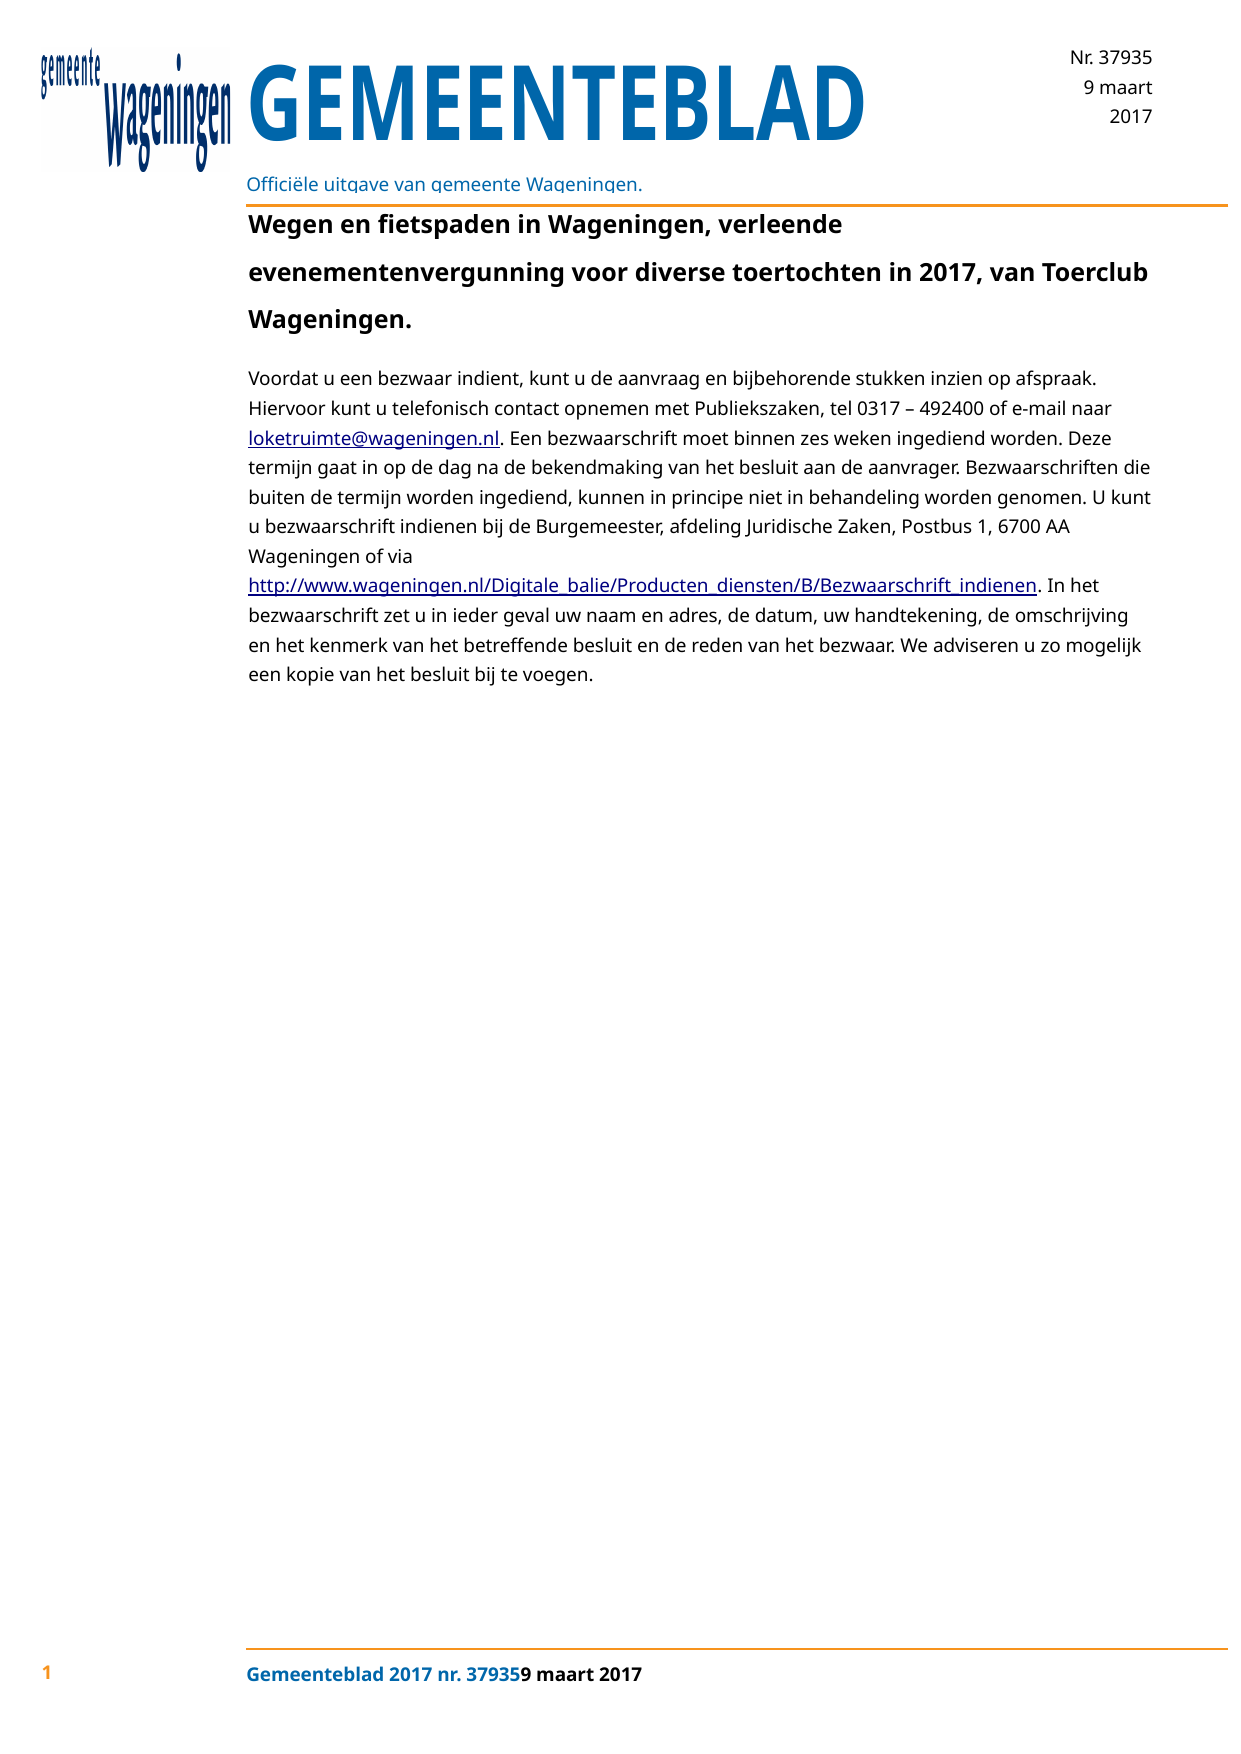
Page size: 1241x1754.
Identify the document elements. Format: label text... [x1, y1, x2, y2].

picture [41, 47, 231, 172]
text Voordat u een bezwaar indient, kunt u de aanvraag en bijbehorende stukken inzien op afspraak. Hiervoor kunt u telefonisch contact opnemen met Publiekszaken, tel 0317 – 492400 of e-mail naar loketruimte@wageningen.nl. Een bezwaarschrift moet binnen zes weken ingediend worden. Deze termijn gaat in op de dag na de bekendmaking van het besluit aan de aanvrager. Bezwaarschriften die buiten de termijn worden ingediend, kunnen in principe niet in behandeling worden genomen. U kunt u bezwaarschrift indienen bij de Burgemeester, afdeling Juridische Zaken, Postbus 1, 6700 AA Wageningen of via http://www.wageningen.nl/Digitale_balie/Producten_diensten/B/Bezwaarschrift_indienen. In het bezwaarschrift zet u in ieder geval uw naam en adres, de datum, uw handtekening, de omschrijving en het kenmerk van het betreffende besluit en de reden van het bezwaar. We adviseren u zo mogelijk een kopie van het besluit bij te voegen. [248, 366, 1152, 687]
text Wegen en fietspaden in Wageningen, verleende evenementenvergunning voor diverse toertochten in 2017, van Toerclub Wageningen. [248, 207, 1152, 336]
